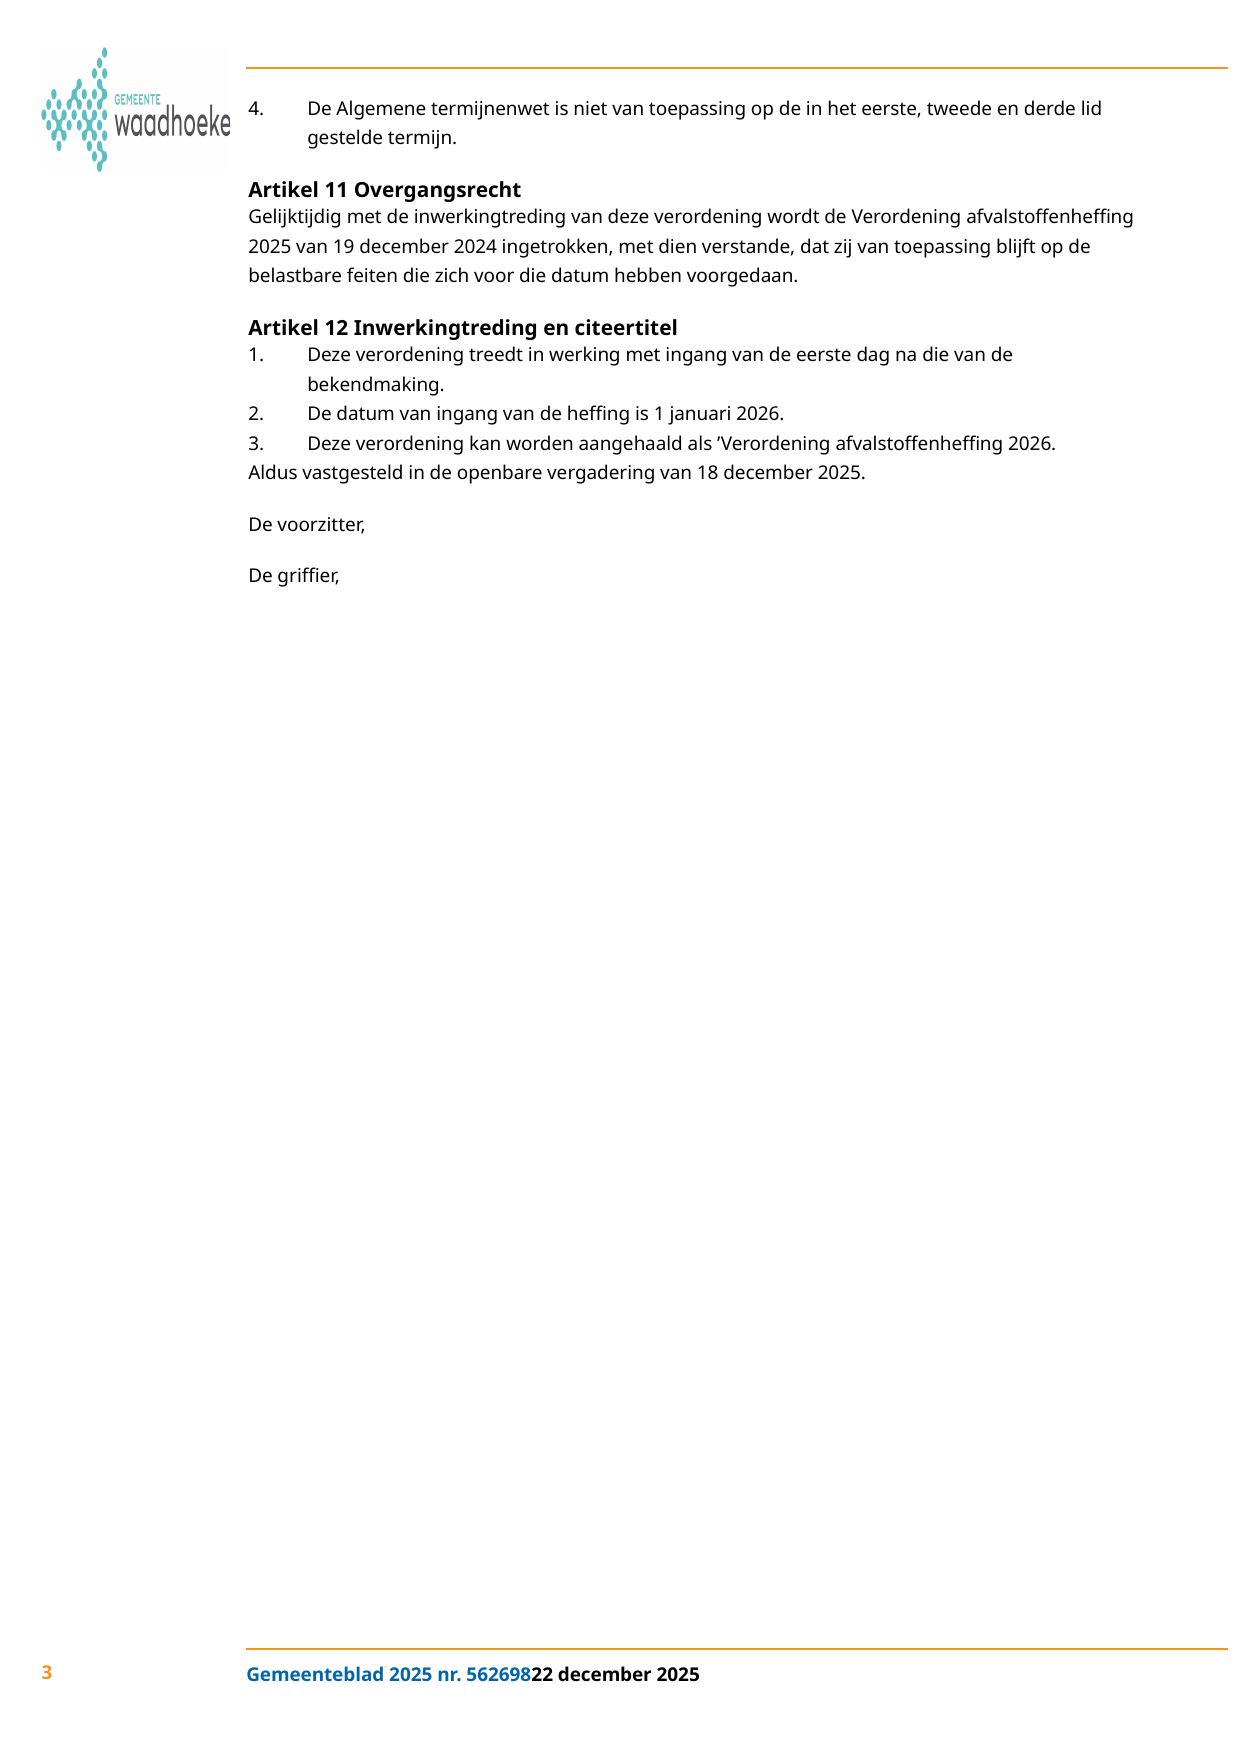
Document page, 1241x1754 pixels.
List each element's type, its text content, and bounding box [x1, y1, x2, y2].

picture [41, 47, 231, 172]
text Aldus vastgesteld in de openbare vergadering van 18 december 2025. [248, 459, 1152, 485]
list De Algemene termijnenwet is niet van toepassing op de in het eerste, tweede en derde lid gestelde termijn. [248, 95, 1152, 150]
list Deze verordening kan worden aangehaald als ’Verordening afvalstoffenheffing 2026. [248, 430, 1152, 456]
list Deze verordening treedt in werking met ingang van de eerste dag na die van de bekendmaking. [248, 341, 1152, 397]
text De griffier, [248, 562, 1152, 588]
text De voorzitter, [248, 511, 1152, 537]
text Artikel 11 Overgangsrecht [248, 175, 1152, 203]
text Artikel 12 Inwerkingtreding en citeertitel [248, 313, 1152, 341]
list De datum van ingang van de heffing is 1 januari 2026. [248, 400, 1152, 426]
text Gelijktijdig met de inwerkingtreding van deze verordening wordt de Verordening afvalstoffenheffing 2025 van 19 december 2024 ingetrokken, met dien verstande, dat zij van toepassing blijft op de belastbare feiten die zich voor die datum hebben voorgedaan. [248, 203, 1152, 288]
